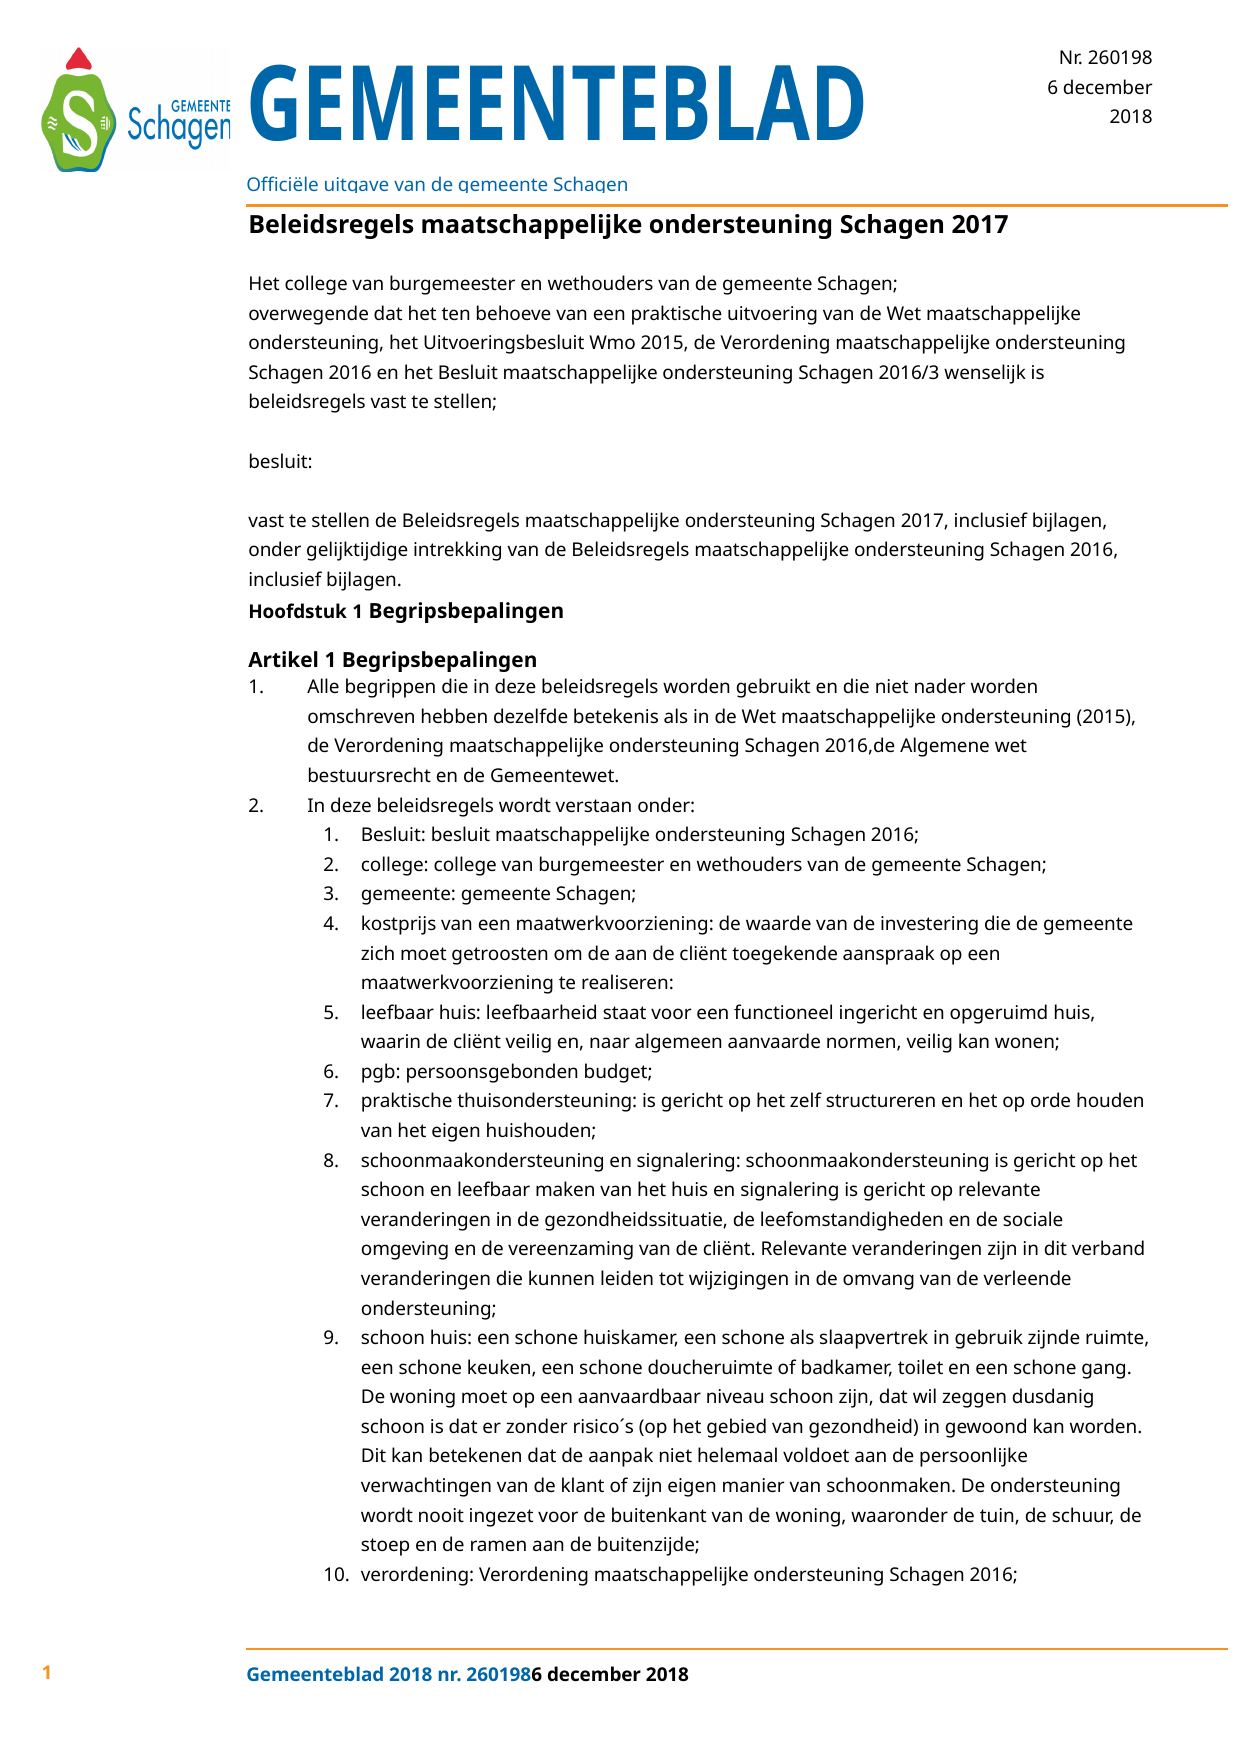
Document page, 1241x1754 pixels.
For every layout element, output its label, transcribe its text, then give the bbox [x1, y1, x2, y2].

text Artikel 1 Begripsbepalingen [248, 645, 1152, 673]
list Alle begrippen die in deze beleidsregels worden gebruikt en die niet nader worden omschreven hebben dezelfde betekenis als in de Wet maatschappelijke ondersteuning (2015), de Verordening maatschappelijke ondersteuning Schagen 2016,de Algemene wet bestuursrecht en de Gemeentewet. [248, 673, 1152, 788]
list pgb: persoonsgebonden budget; [323, 1058, 1152, 1084]
text vast te stellen de Beleidsregels maatschappelijke ondersteuning Schagen 2017, inclusief bijlagen, onder gelijktijdige intrekking van de Beleidsregels maatschappelijke ondersteuning Schagen 2016, inclusief bijlagen. [248, 507, 1152, 592]
text Het college van burgemeester en wethouders van de gemeente Schagen; [248, 270, 1152, 296]
list verordening: Verordening maatschappelijke ondersteuning Schagen 2016; [323, 1561, 1152, 1587]
text Beleidsregels maatschappelijke ondersteuning Schagen 2017 [248, 207, 1152, 241]
text overwegende dat het ten behoeve van een praktische uitvoering van de Wet maatschappelijke ondersteuning, het Uitvoeringsbesluit Wmo 2015, de Verordening maatschappelijke ondersteuning Schagen 2016 en het Besluit maatschappelijke ondersteuning Schagen 2016/3 wenselijk is beleidsregels vast te stellen; [248, 300, 1152, 414]
list gemeente: gemeente Schagen; [323, 881, 1152, 906]
list praktische thuisondersteuning: is gericht op het zelf structureren en het op orde houden van het eigen huishouden; [323, 1088, 1152, 1143]
picture [41, 47, 231, 172]
list Besluit: besluit maatschappelijke ondersteuning Schagen 2016; [323, 821, 1152, 847]
text besluit: [248, 448, 1152, 473]
list schoonmaakondersteuning en signalering: schoonmaakondersteuning is gericht op het schoon en leefbaar maken van het huis en signalering is gericht op relevante veranderingen in de gezondheidssituatie, de leefomstandigheden en de sociale omgeving en de vereenzaming van de cliënt. Relevante veranderingen zijn in dit verband veranderingen die kunnen leiden tot wijzigingen in de omvang van de verleende ondersteuning; [323, 1147, 1152, 1320]
list kostprijs van een maatwerkvoorziening: de waarde van de investering die de gemeente zich moet getroosten om de aan de cliënt toegekende aanspraak op een maatwerkvoorziening te realiseren: [323, 910, 1152, 995]
list leefbaar huis: leefbaarheid staat voor een functioneel ingericht en opgeruimd huis, waarin de cliënt veilig en, naar algemeen aanvaarde normen, veilig kan wonen; [323, 999, 1152, 1054]
list college: college van burgemeester en wethouders van de gemeente Schagen; [323, 851, 1152, 877]
list In deze beleidsregels wordt verstaan onder: [248, 792, 1152, 817]
list schoon huis: een schone huiskamer, een schone als slaapvertrek in gebruik zijnde ruimte, een schone keuken, een schone doucheruimte of badkamer, toilet en een schone gang. De woning moet op een aanvaardbaar niveau schoon zijn, dat wil zeggen dusdanig schoon is dat er zonder risico´s (op het gebied van gezondheid) in gewoond kan worden. Dit kan betekenen dat de aanpak niet helemaal voldoet aan de persoonlijke verwachtingen van de klant of zijn eigen manier van schoonmaken. De ondersteuning wordt nooit ingezet voor de buitenkant van de woning, waaronder de tuin, de schuur, de stoep en de ramen aan de buitenzijde; [323, 1324, 1152, 1557]
text Hoofdstuk 1 Begripsbepalingen [248, 596, 1152, 624]
